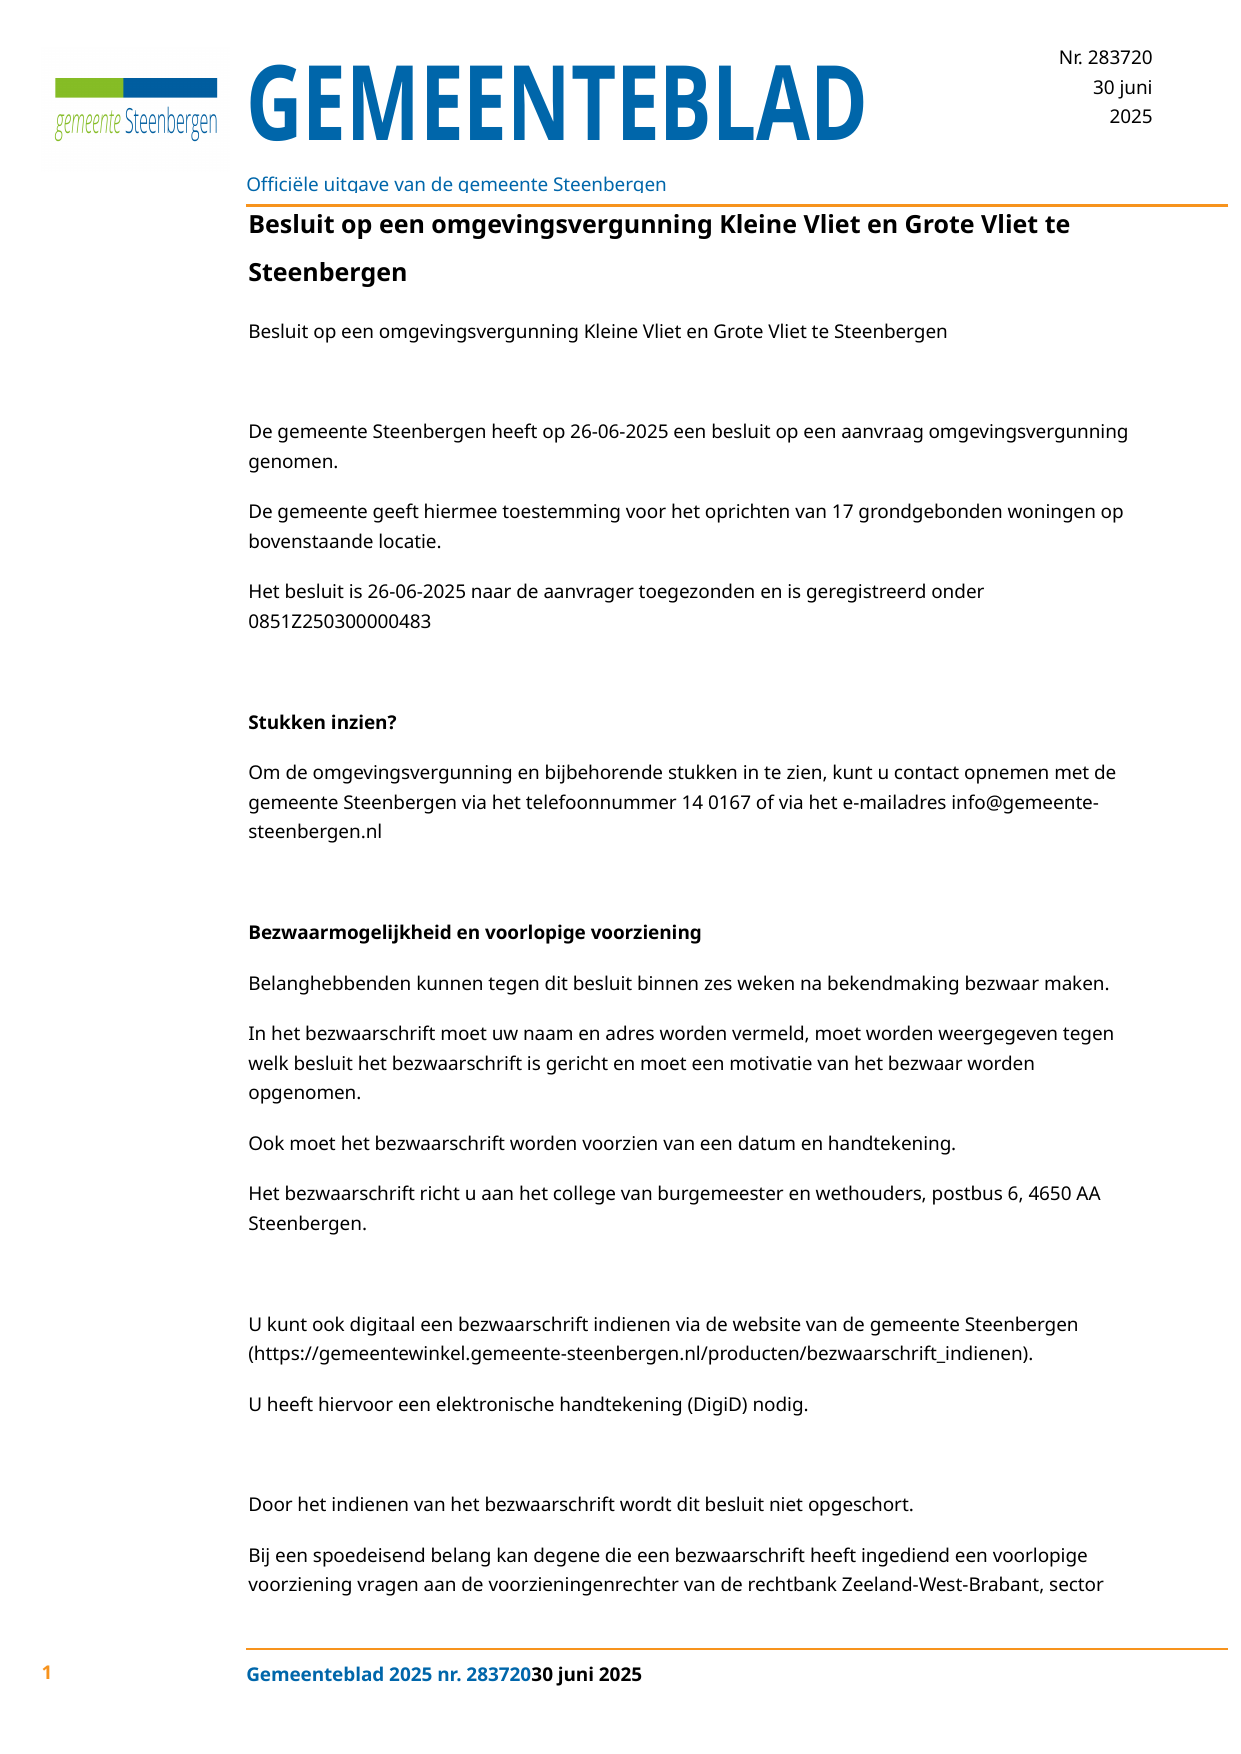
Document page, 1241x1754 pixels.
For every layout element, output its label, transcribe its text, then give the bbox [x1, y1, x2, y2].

text De gemeente Steenbergen heeft op 26-06-2025 een besluit op een aanvraag omgevingsvergunning genomen. [248, 419, 1152, 474]
text Bezwaarmogelijkheid en voorlopige voorziening [248, 919, 1152, 945]
text U kunt ook digitaal een bezwaarschrift indienen via de website van de gemeente Steenbergen (https://gemeentewinkel.gemeente-steenbergen.nl/producten/bezwaarschrift_indienen). [248, 1311, 1152, 1366]
text Om de omgevingsvergunning en bijbehorende stukken in te zien, kunt u contact opnemen met de gemeente Steenbergen via het telefoonnummer 14 0167 of via het e-mailadres info@gemeente-steenbergen.nl [248, 759, 1152, 844]
text Belanghebbenden kunnen tegen dit besluit binnen zes weken na bekendmaking bezwaar maken. [248, 970, 1152, 996]
text Het bezwaarschrift richt u aan het college van burgemeester en wethouders, postbus 6, 4650 AA Steenbergen. [248, 1180, 1152, 1236]
text Door het indienen van het bezwaarschrift wordt dit besluit niet opgeschort. [248, 1492, 1152, 1517]
text Ook moet het bezwaarschrift worden voorzien van een datum en handtekening. [248, 1130, 1152, 1156]
text U heeft hiervoor een elektronische handtekening (DigiD) nodig. [248, 1391, 1152, 1417]
picture [41, 47, 231, 172]
text Bij een spoedeisend belang kan degene die een bezwaarschrift heeft ingediend een voorlopige voorziening vragen aan de voorzieningenrechter van de rechtbank Zeeland-West-Brabant, sector [248, 1542, 1152, 1597]
text Besluit op een omgevingsvergunning Kleine Vliet en Grote Vliet te Steenbergen [248, 207, 1152, 288]
text Besluit op een omgevingsvergunning Kleine Vliet en Grote Vliet te Steenbergen [248, 318, 1152, 344]
text De gemeente geeft hiermee toestemming voor het oprichten van 17 grondgebonden woningen op bovenstaande locatie. [248, 499, 1152, 554]
text Stukken inzien? [248, 709, 1152, 735]
text In het bezwaarschrift moet uw naam en adres worden vermeld, moet worden weergegeven tegen welk besluit het bezwaarschrift is gericht en moet een motivatie van het bezwaar worden opgenomen. [248, 1020, 1152, 1105]
text Het besluit is 26-06-2025 naar de aanvrager toegezonden en is geregistreerd onder 0851Z250300000483 [248, 579, 1152, 634]
